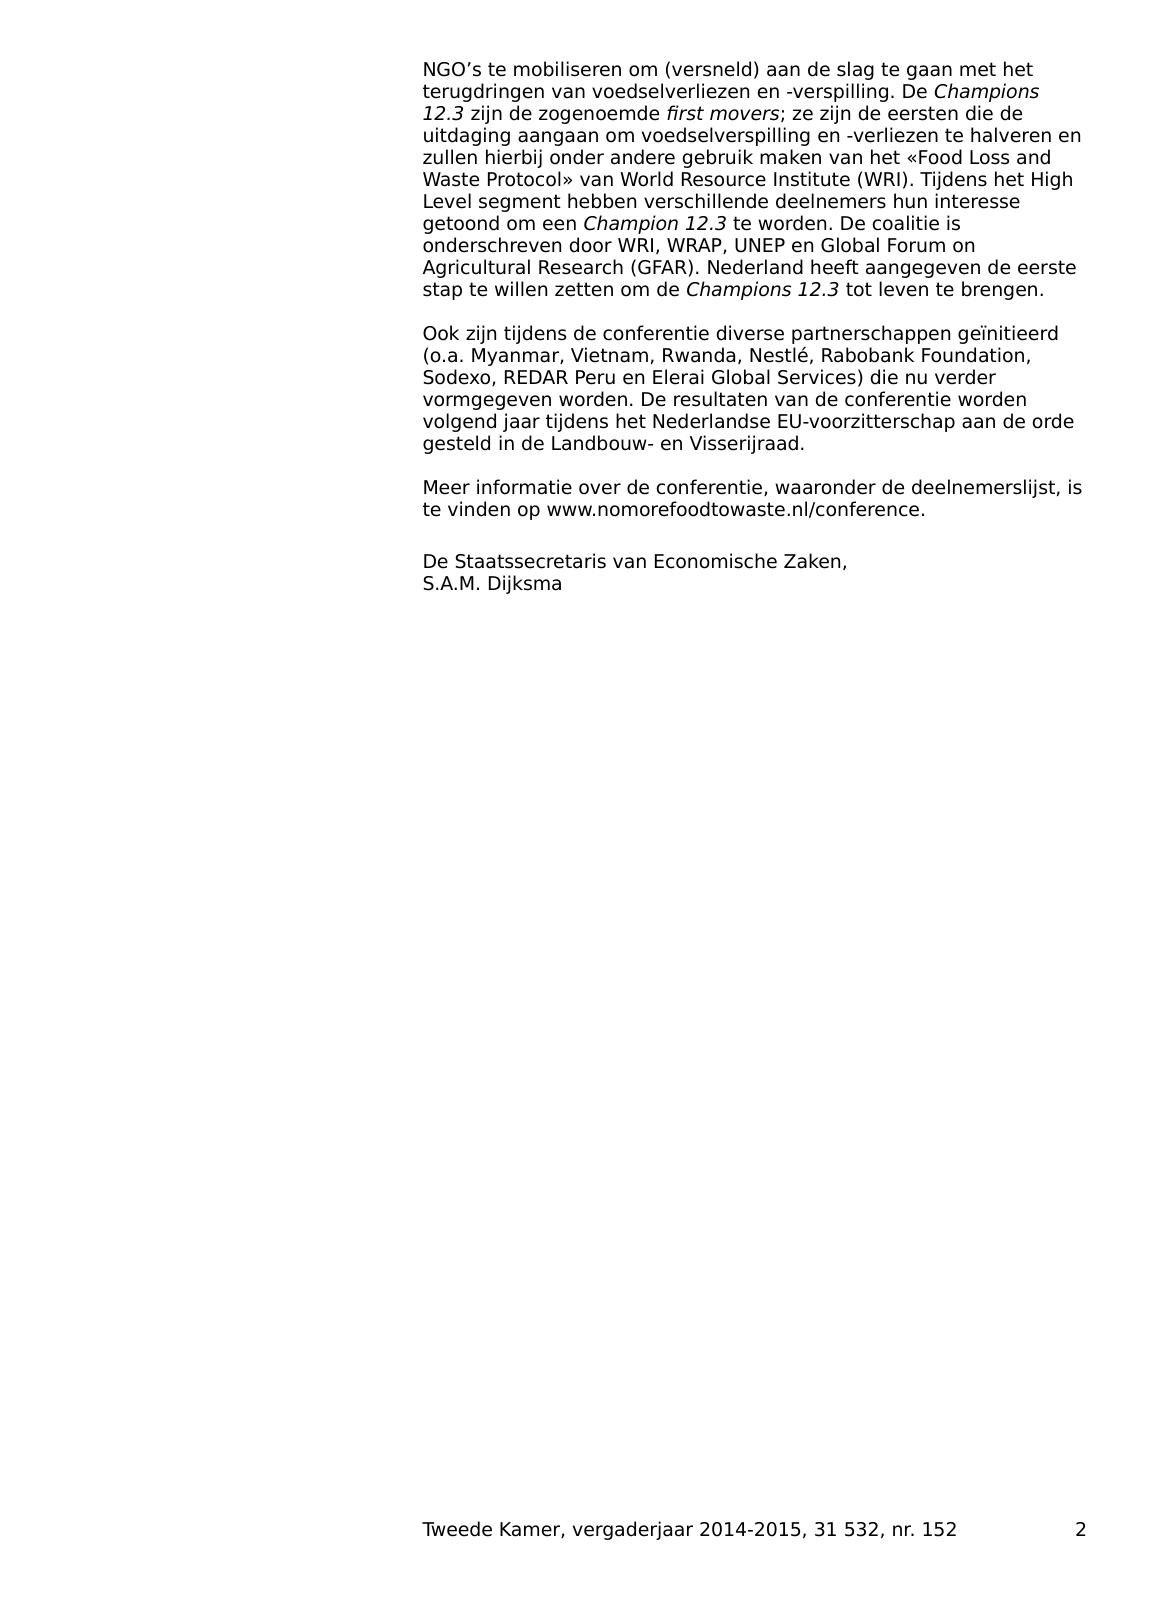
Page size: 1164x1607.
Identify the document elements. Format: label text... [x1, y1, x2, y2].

text De Staatssecretaris van Economische Zaken, S.A.M. Dijksma [422, 551, 1087, 595]
text Meer informatie over de conferentie, waaronder de deelnemerslijst, is te vinden op www.nomorefoodtowaste.nl/conference. [422, 477, 1087, 521]
text NGO’s te mobiliseren om (versneld) aan de slag te gaan met het terugdringen van voedselverliezen en -verspilling. De Champions 12.3 zijn de zogenoemde first movers; ze zijn de eersten die de uitdaging aangaan om voedselverspilling en -verliezen te halveren en zullen hierbij onder andere gebruik maken van het «Food Loss and Waste Protocol» van World Resource Institute (WRI). Tijdens het High Level segment hebben verschillende deelnemers hun interesse getoond om een Champion 12.3 te worden. De coalitie is onderschreven door WRI, WRAP, UNEP en Global Forum on Agricultural Research (GFAR). Nederland heeft aangegeven de eerste stap te willen zetten om de Champions 12.3 tot leven te brengen. [422, 59, 1087, 301]
text Ook zijn tijdens de conferentie diverse partnerschappen geïnitieerd (o.a. Myanmar, Vietnam, Rwanda, Nestlé, Rabobank Foundation, Sodexo, REDAR Peru en Elerai Global Services) die nu verder vormgegeven worden. De resultaten van de conferentie worden volgend jaar tijdens het Nederlandse EU-voorzitterschap aan de orde gesteld in de Landbouw- en Visserijraad. [422, 323, 1087, 455]
